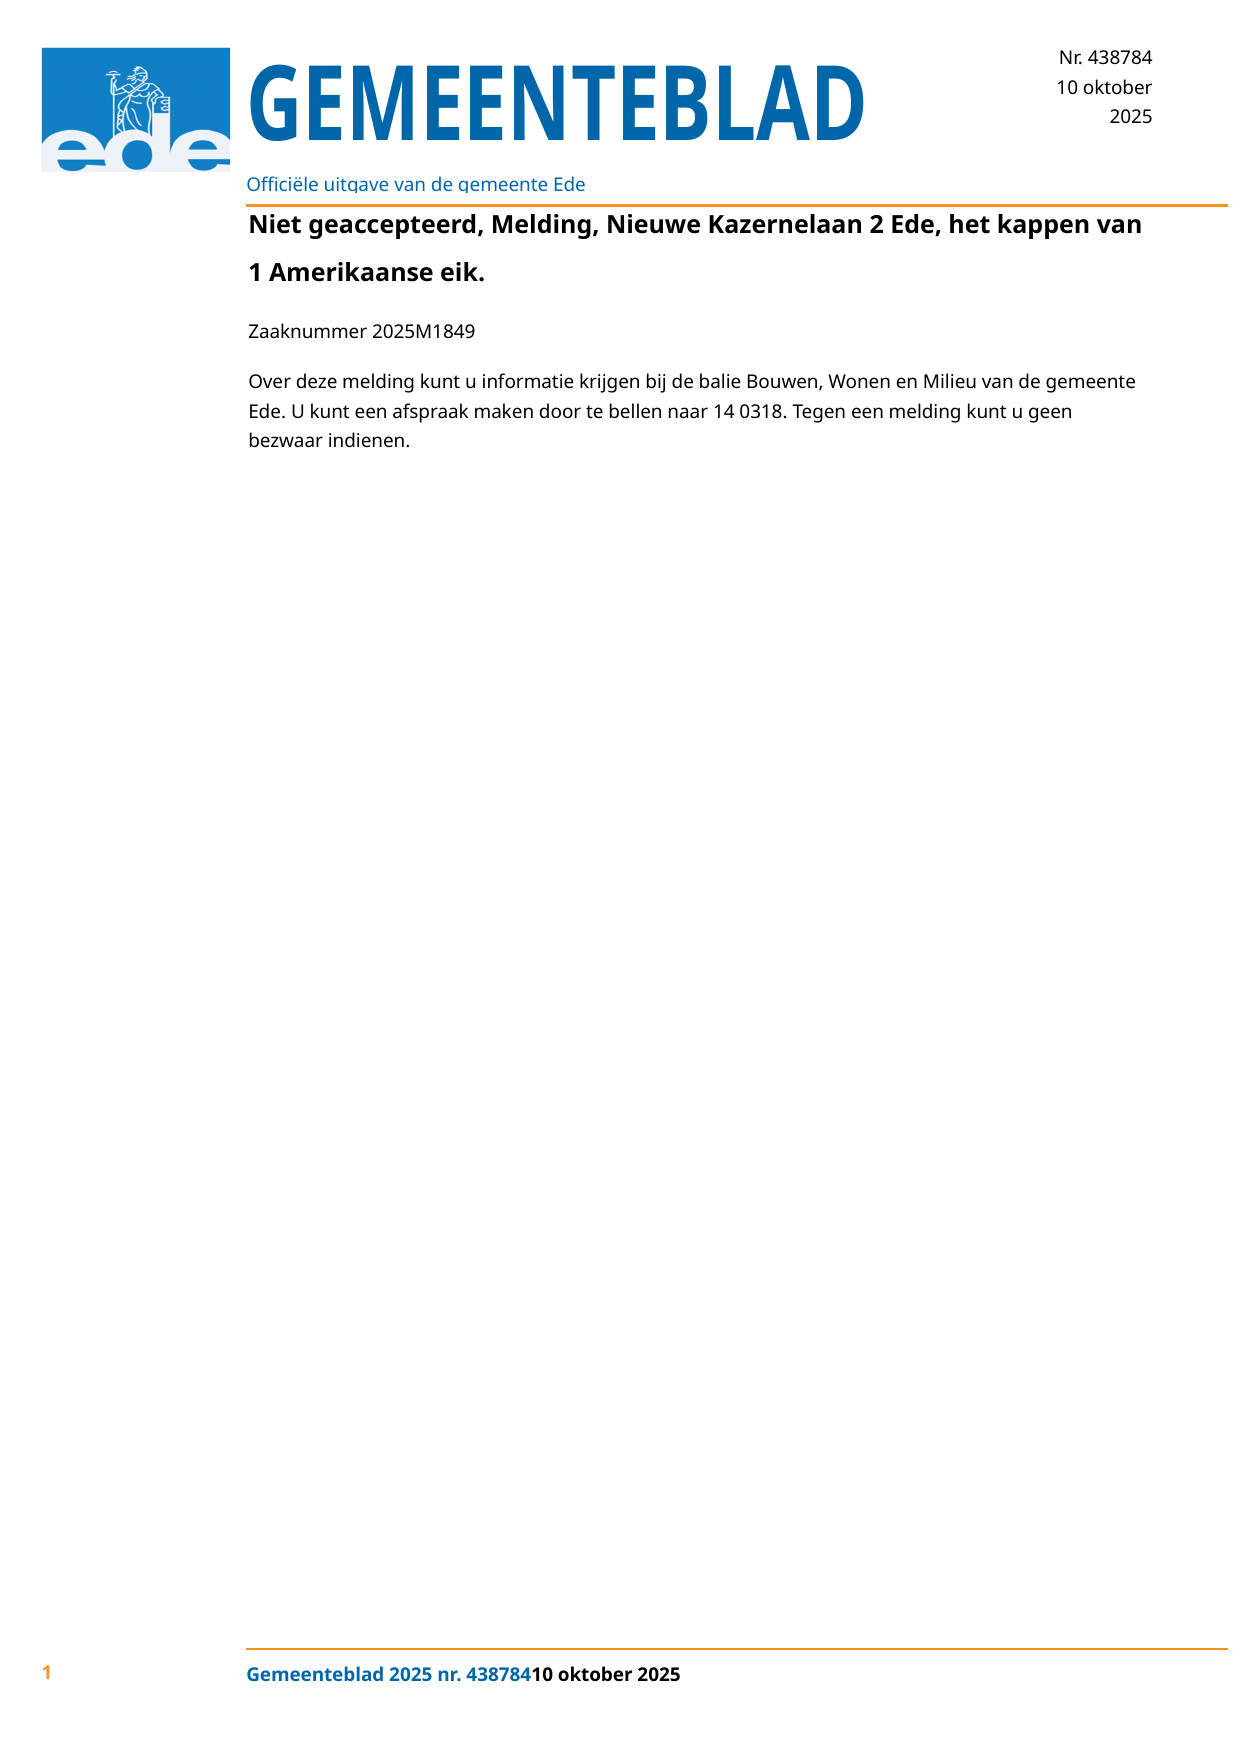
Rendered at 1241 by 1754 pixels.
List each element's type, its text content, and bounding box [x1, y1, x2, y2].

picture [41, 47, 231, 172]
text Over deze melding kunt u informatie krijgen bij de balie Bouwen, Wonen en Milieu van de gemeente Ede. U kunt een afspraak maken door te bellen naar 14 0318. Tegen een melding kunt u geen bezwaar indienen. [248, 368, 1152, 453]
text Zaaknummer 2025M1849 [248, 318, 1152, 344]
text Niet geaccepteerd, Melding, Nieuwe Kazernelaan 2 Ede, het kappen van 1 Amerikaanse eik. [248, 207, 1152, 288]
